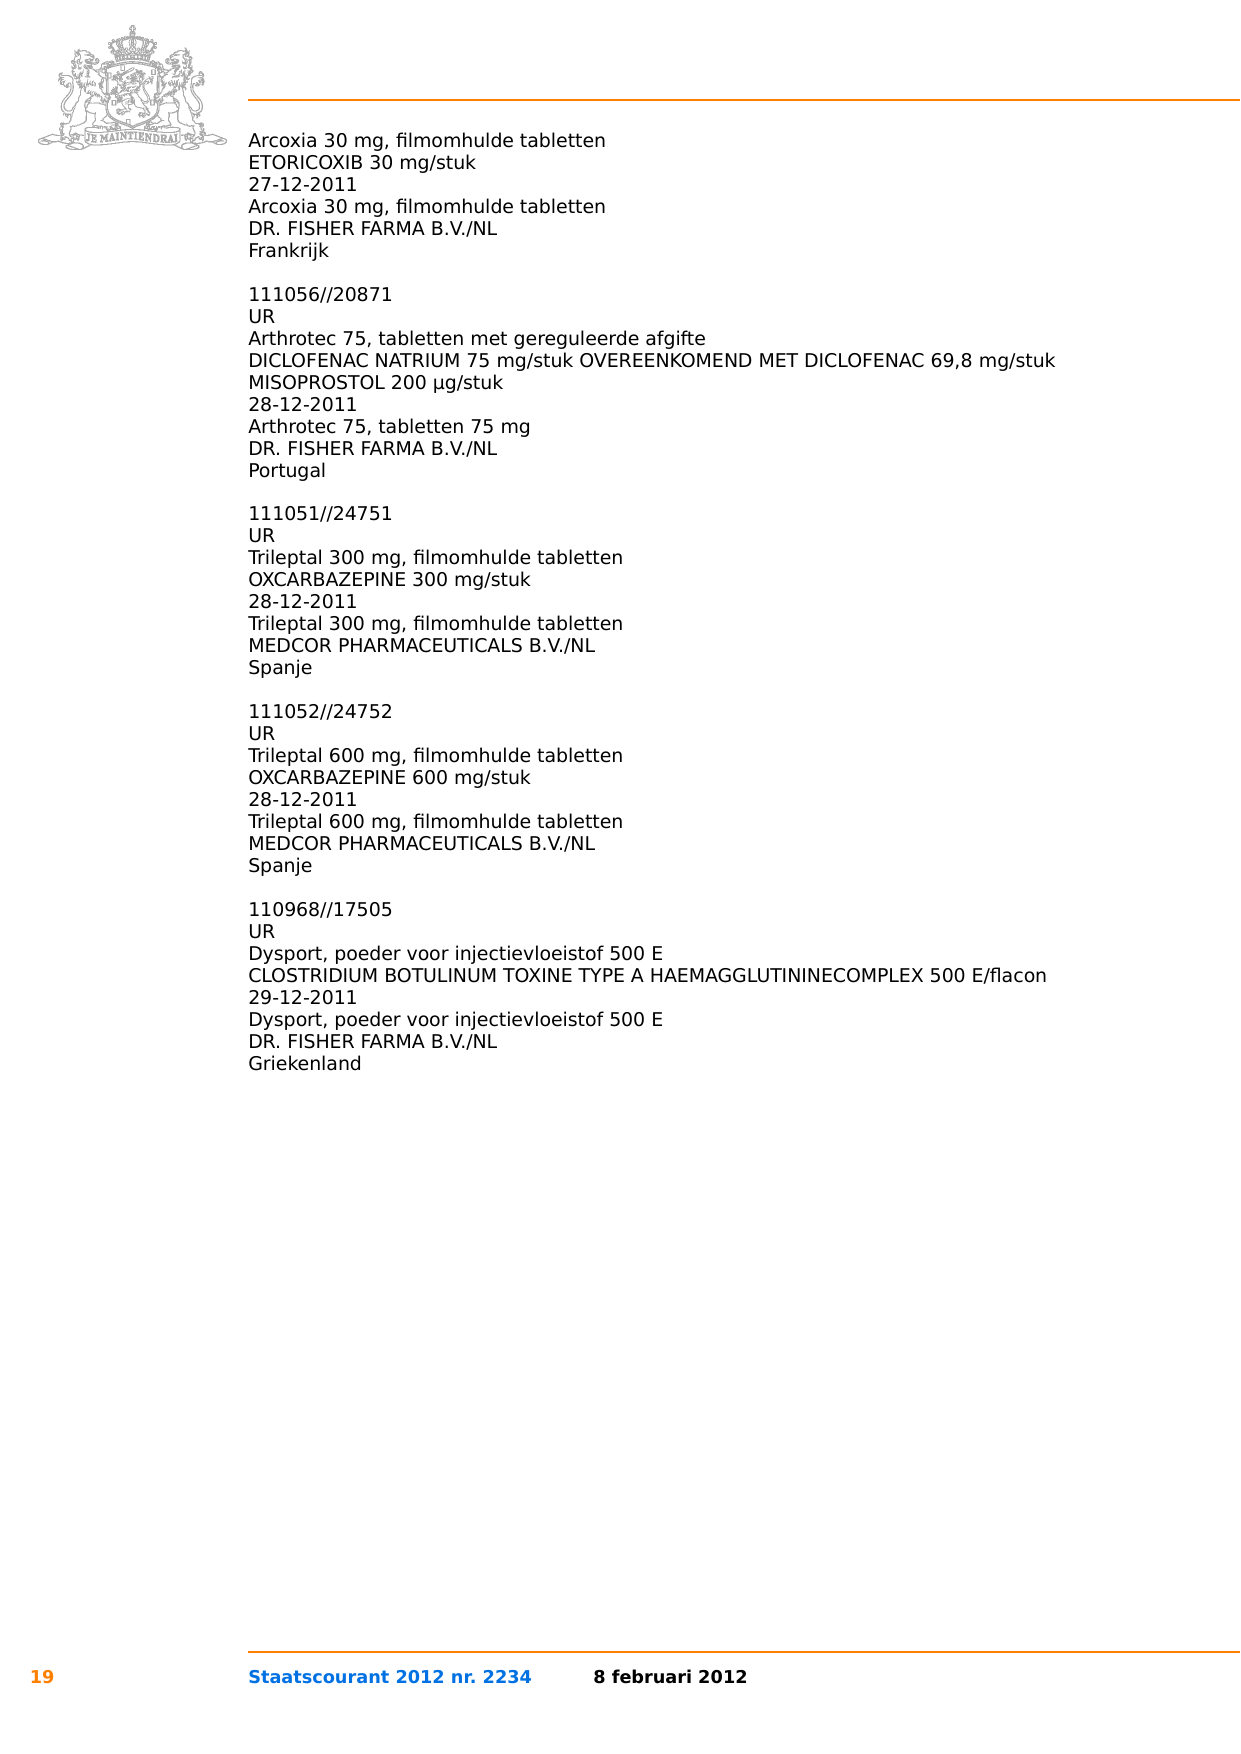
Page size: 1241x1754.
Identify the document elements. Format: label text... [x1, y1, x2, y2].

text Spanje [248, 657, 1163, 679]
text 27-12-2011 [248, 174, 1163, 196]
text UR [248, 525, 1163, 547]
text Arthrotec 75, tabletten met gereguleerde afgifte [248, 328, 1163, 349]
text MEDCOR PHARMACEUTICALS B.V./NL [248, 833, 1163, 855]
text OXCARBAZEPINE 600 mg/stuk [248, 767, 1163, 789]
text 29-12-2011 [248, 987, 1163, 1009]
text Arcoxia 30 mg, filmomhulde tabletten [248, 196, 1163, 218]
text Dysport, poeder voor injectievloeistof 500 E [248, 1009, 1163, 1031]
text 28-12-2011 [248, 591, 1163, 613]
text Trileptal 300 mg, filmomhulde tabletten [248, 613, 1163, 635]
picture [38, 25, 227, 150]
text 28-12-2011 [248, 393, 1163, 416]
text 110968//17505 [248, 899, 1163, 921]
text Arcoxia 30 mg, filmomhulde tabletten [248, 130, 1163, 152]
text Trileptal 600 mg, filmomhulde tabletten [248, 811, 1163, 833]
text UR [248, 921, 1163, 943]
text Portugal [248, 459, 1163, 481]
text Spanje [248, 855, 1163, 877]
text 111051//24751 [248, 503, 1163, 525]
text CLOSTRIDIUM BOTULINUM TOXINE TYPE A HAEMAGGLUTININECOMPLEX 500 E/flacon [248, 965, 1163, 987]
text Dysport, poeder voor injectievloeistof 500 E [248, 943, 1163, 965]
text Griekenland [248, 1053, 1163, 1074]
text Trileptal 300 mg, filmomhulde tabletten [248, 547, 1163, 569]
text UR [248, 723, 1163, 745]
text DR. FISHER FARMA B.V./NL [248, 437, 1163, 459]
text Arthrotec 75, tabletten 75 mg [248, 416, 1163, 437]
text 111052//24752 [248, 701, 1163, 723]
text DR. FISHER FARMA B.V./NL [248, 218, 1163, 240]
text DICLOFENAC NATRIUM 75 mg/stuk OVEREENKOMEND MET DICLOFENAC 69,8 mg/stuk [248, 349, 1163, 372]
text UR [248, 306, 1163, 328]
text Trileptal 600 mg, filmomhulde tabletten [248, 745, 1163, 767]
text MEDCOR PHARMACEUTICALS B.V./NL [248, 635, 1163, 657]
text ETORICOXIB 30 mg/stuk [248, 152, 1163, 174]
text Frankrijk [248, 240, 1163, 262]
text OXCARBAZEPINE 300 mg/stuk [248, 569, 1163, 591]
text 111056//20871 [248, 284, 1163, 306]
text 28-12-2011 [248, 789, 1163, 811]
text DR. FISHER FARMA B.V./NL [248, 1031, 1163, 1053]
text MISOPROSTOL 200 µg/stuk [248, 372, 1163, 393]
